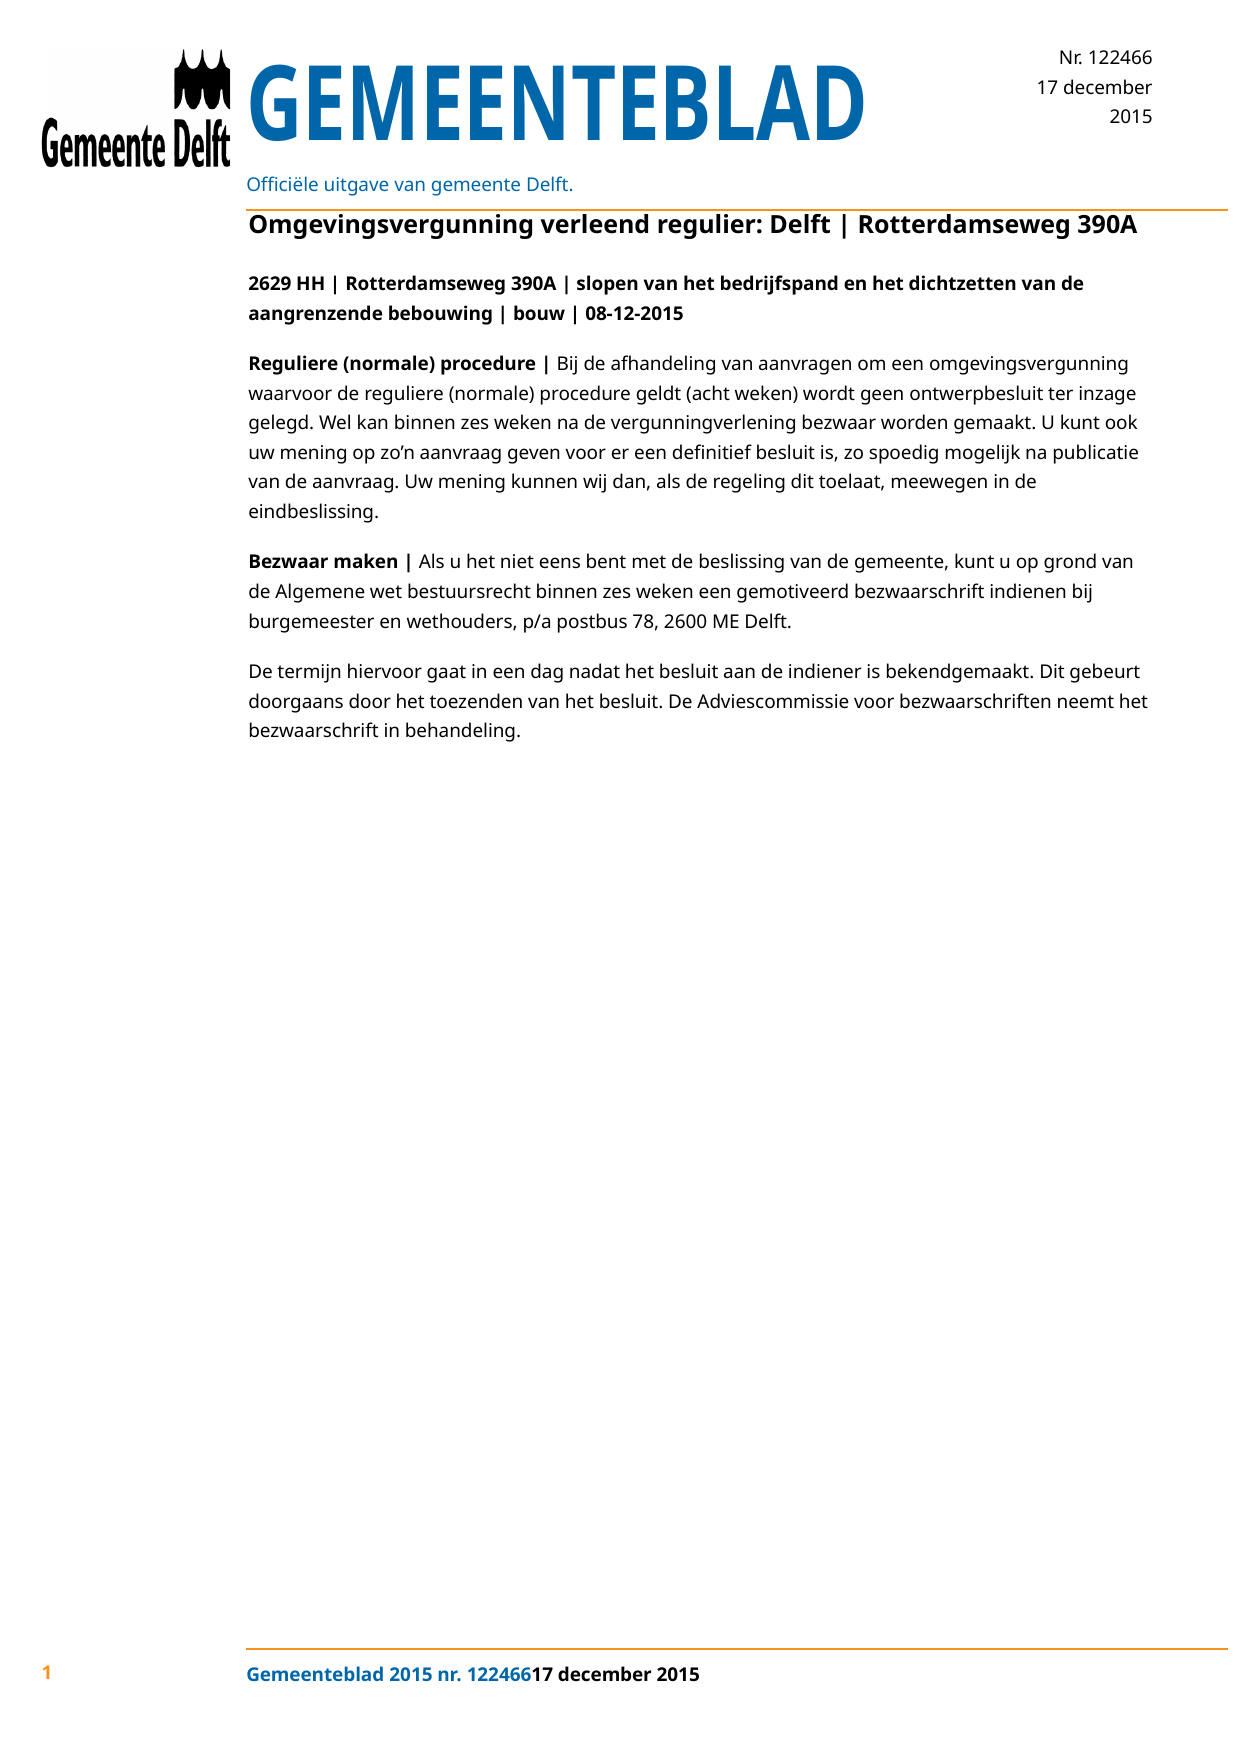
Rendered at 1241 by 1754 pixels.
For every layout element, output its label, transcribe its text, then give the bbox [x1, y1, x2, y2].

picture [41, 47, 231, 172]
text 2629 HH | Rotterdamseweg 390A | slopen van het bedrijfspand en het dichtzetten van de aangrenzende bebouwing | bouw | 08-12-2015 [248, 270, 1152, 326]
text Reguliere (normale) procedure | Bij de afhandeling van aanvragen om een omgevingsvergunning waarvoor de reguliere (normale) procedure geldt (acht weken) wordt geen ontwerpbesluit ter inzage gelegd. Wel kan binnen zes weken na de vergunningverlening bezwaar worden gemaakt. U kunt ook uw mening op zo’n aanvraag geven voor er een definitief besluit is, zo spoedig mogelijk na publicatie van de aanvraag. Uw mening kunnen wij dan, als de regeling dit toelaat, meewegen in de eindbeslissing. [248, 350, 1152, 524]
text De termijn hiervoor gaat in een dag nadat het besluit aan de indiener is bekendgemaakt. Dit gebeurt doorgaans door het toezenden van het besluit. De Adviescommissie voor bezwaarschriften neemt het bezwaarschrift in behandeling. [248, 658, 1152, 743]
text Bezwaar maken | Als u het niet eens bent met de beslissing van de gemeente, kunt u op grond van de Algemene wet bestuursrecht binnen zes weken een gemotiveerd bezwaarschrift indienen bij burgemeester en wethouders, p/a postbus 78, 2600 ME Delft. [248, 549, 1152, 633]
text Omgevingsvergunning verleend regulier: Delft | Rotterdamseweg 390A [248, 211, 1152, 241]
